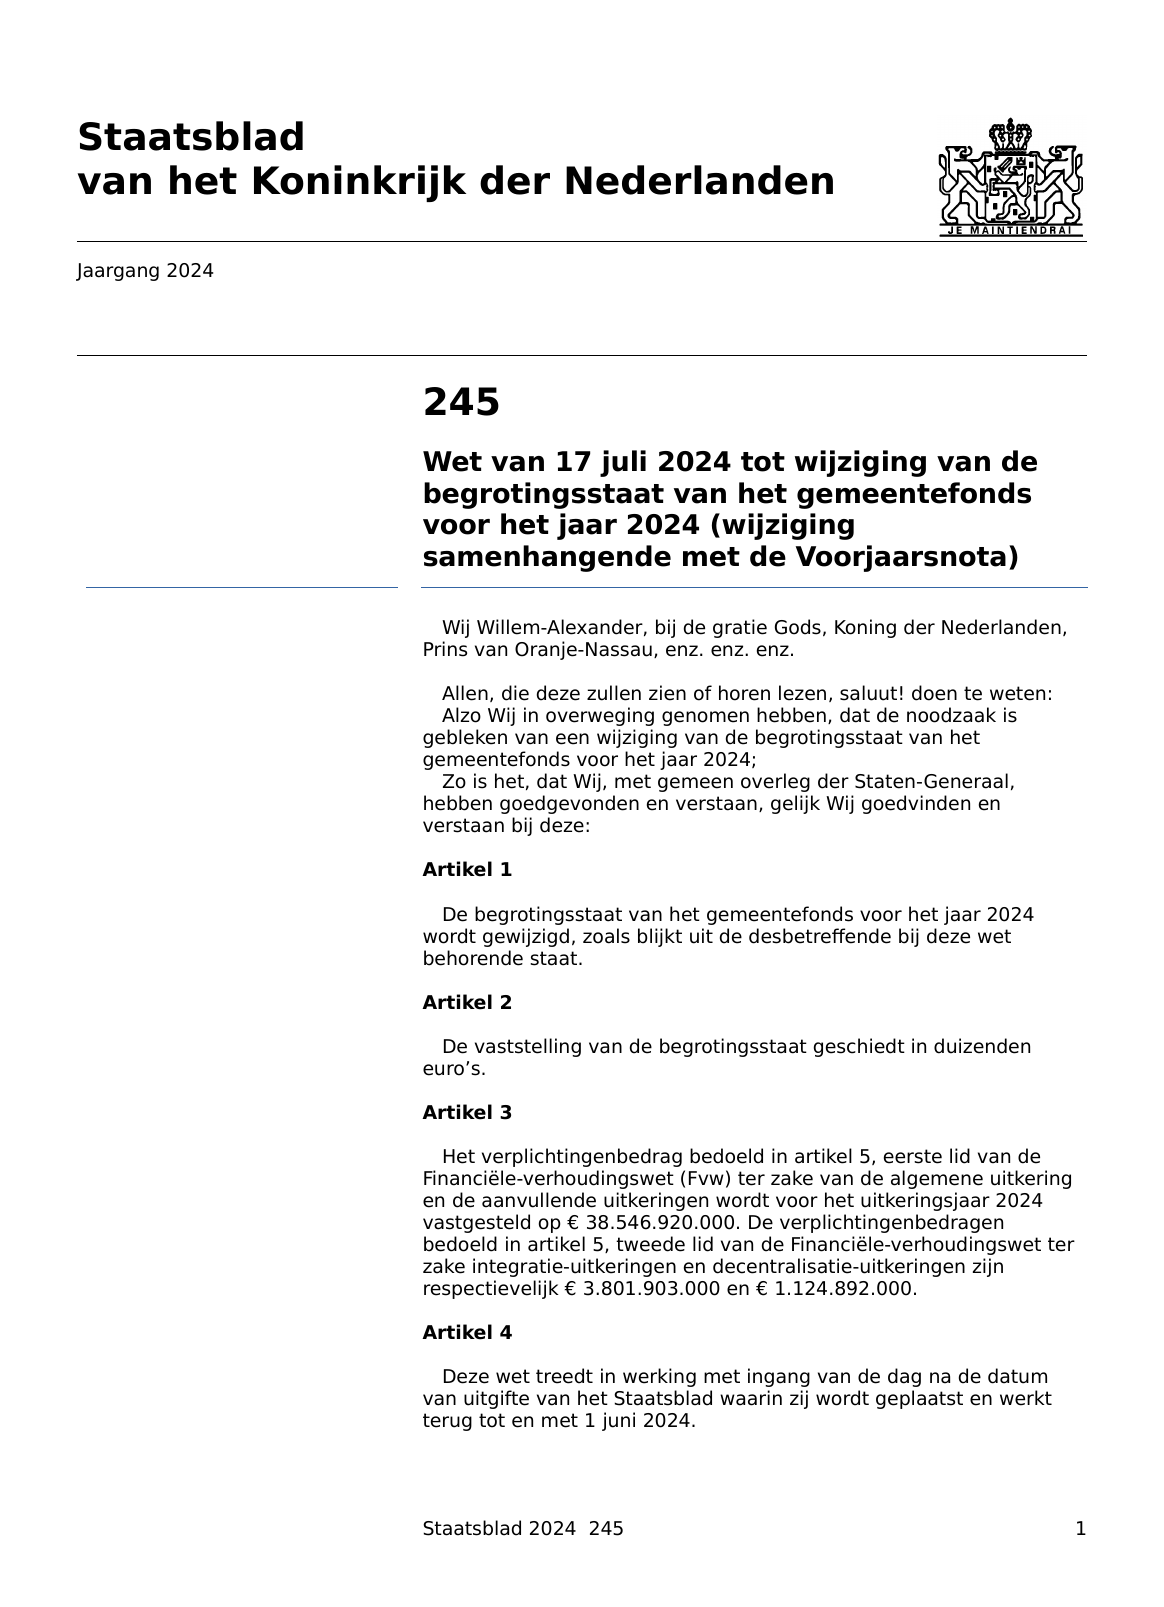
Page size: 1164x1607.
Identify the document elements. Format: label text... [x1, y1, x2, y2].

text De begrotingsstaat van het gemeentefonds voor het jaar 2024 wordt gewijzigd, zoals blijkt uit de desbetreffende bij deze wet behorende staat. [422, 903, 1087, 969]
text De vaststelling van de begrotingsstaat geschiedt in duizenden euro’s. [422, 1036, 1087, 1080]
table_header [886, 100, 1087, 241]
text Deze wet treedt in werking met ingang van de dag na de datum van uitgifte van het Staatsblad waarin zij wordt geplaatst en werkt terug tot en met 1 juni 2024. [422, 1366, 1087, 1432]
text Het verplichtingenbedrag bedoeld in artikel 5, eerste lid van de Financiële-verhoudingswet (Fvw) ter zake van de algemene uitkering en de aanvullende uitkeringen wordt voor het uitkeringsjaar 2024 vastgesteld op € 38.546.920.000. De verplichtingenbedragen bedoeld in artikel 5, tweede lid van de Financiële-verhoudingswet ter zake integratie-uitkeringen en decentralisatie-uitkeringen zijn respectievelijk € 3.801.903.000 en € 1.124.892.000. [422, 1146, 1087, 1300]
text Alzo Wij in overweging genomen hebben, dat de noodzaak is gebleken van een wijziging van de begrotingsstaat van het gemeentefonds voor het jaar 2024; [422, 705, 1087, 771]
picture [936, 115, 1087, 240]
text Allen, die deze zullen zien of horen lezen, saluut! doen te weten: [422, 683, 1087, 705]
text Wij Willem-Alexander, bij de gratie Gods, Koning der Nederlanden, Prins van Oranje-Nassau, enz. enz. enz. [422, 617, 1087, 661]
subtitle Artikel 4 [422, 1322, 1087, 1344]
table_header Staatsblad van het Koninkrijk der Nederlanden [77, 100, 886, 241]
text Wet van 17 juli 2024 tot wijziging van de begrotingsstaat van het gemeentefonds voor het jaar 2024 (wijziging samenhangende met de Voorjaarsnota) [422, 447, 1087, 573]
subtitle 245 [422, 381, 1087, 424]
subtitle Artikel 2 [422, 992, 1087, 1014]
table_cell Jaargang 2024 [77, 242, 1087, 355]
subtitle Artikel 1 [422, 859, 1087, 881]
subtitle Artikel 3 [422, 1102, 1087, 1124]
text Zo is het, dat Wij, met gemeen overleg der Staten-Generaal, hebben goedgevonden en verstaan, gelijk Wij goedvinden en verstaan bij deze: [422, 771, 1087, 837]
